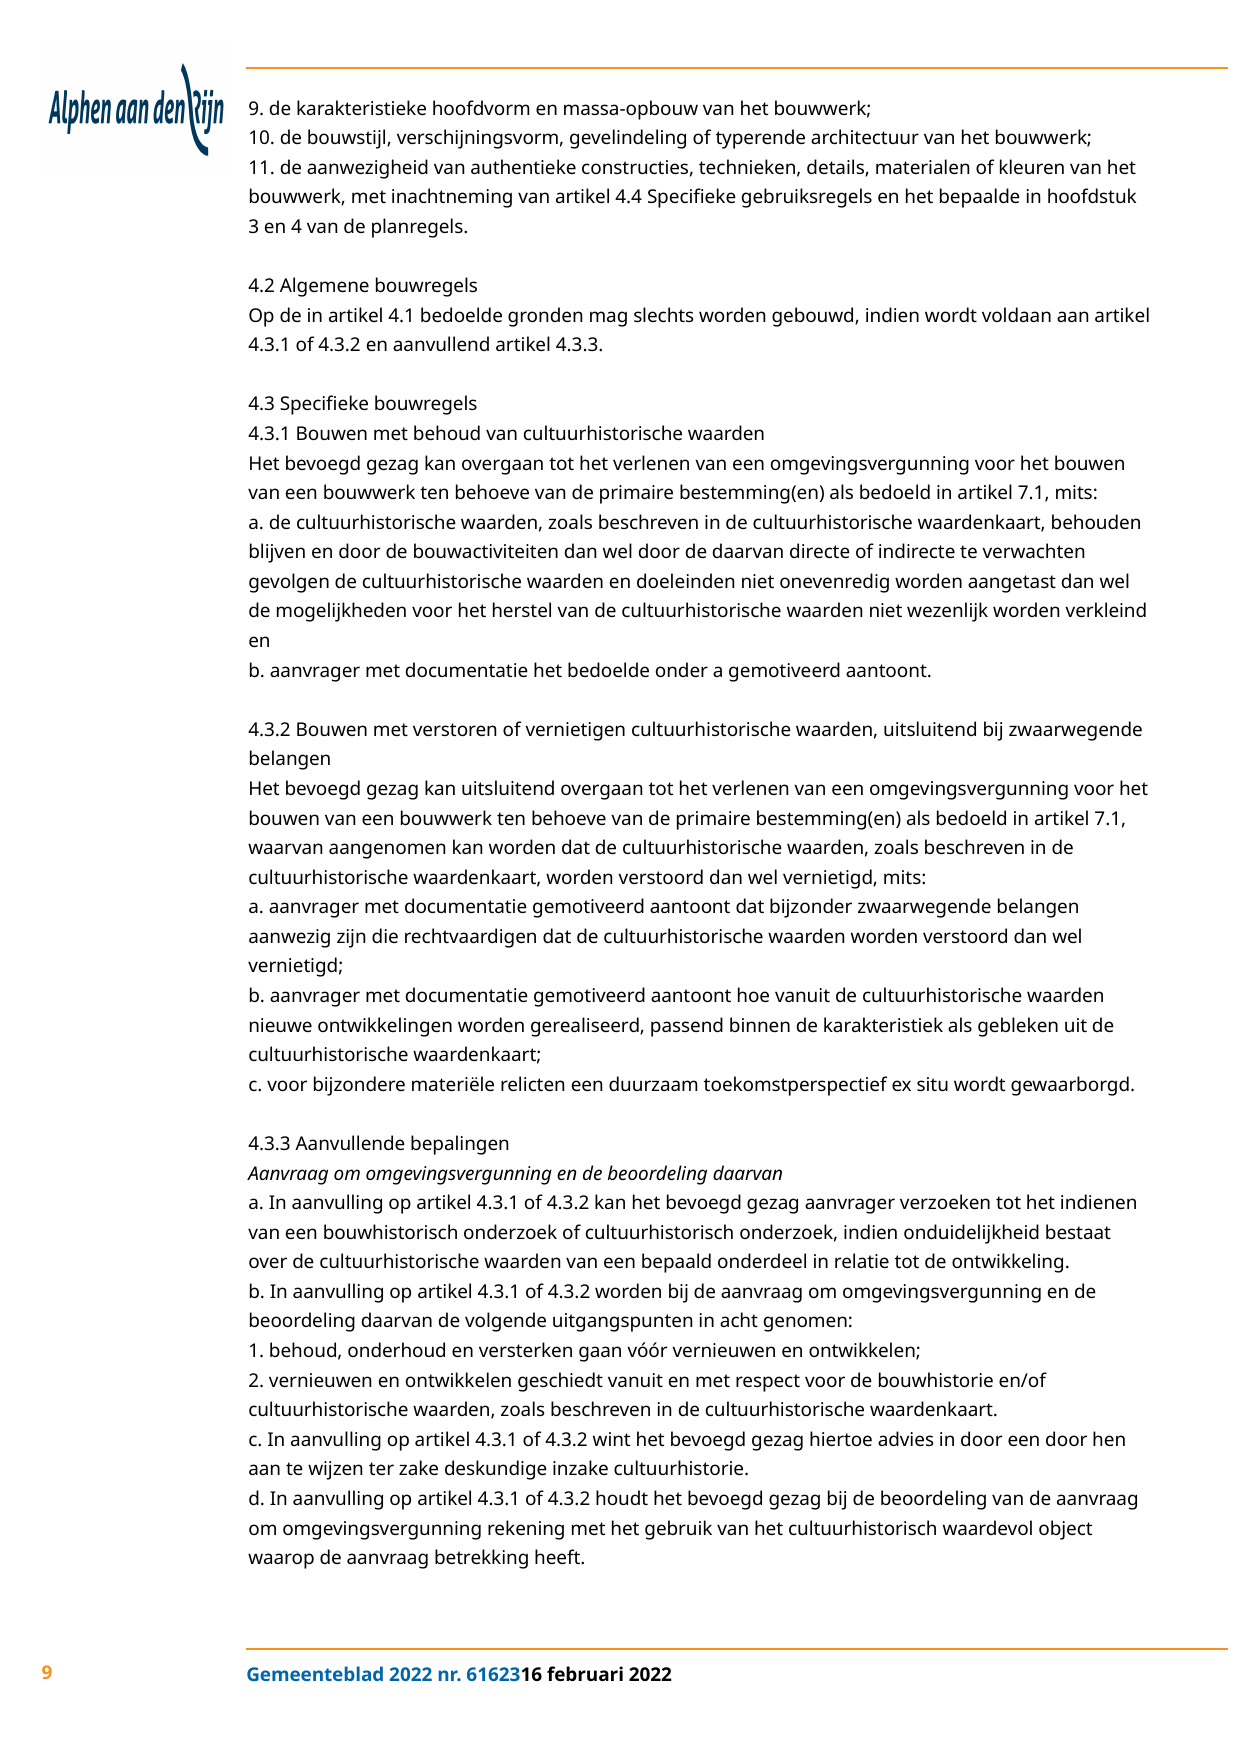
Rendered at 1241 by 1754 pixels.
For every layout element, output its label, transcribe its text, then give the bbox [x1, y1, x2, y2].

text 4.3.3 Aanvullende bepalingen [248, 1130, 1152, 1156]
text Het bevoegd gezag kan overgaan tot het verlenen van een omgevingsvergunning voor het bouwen van een bouwwerk ten behoeve van de primaire bestemming(en) als bedoeld in artikel 7.1, mits: [248, 450, 1152, 505]
text 9. de karakteristieke hoofdvorm en massa-opbouw van het bouwwerk; [248, 95, 1152, 121]
text a. de cultuurhistorische waarden, zoals beschreven in de cultuurhistorische waardenkaart, behouden blijven en door de bouwactiviteiten dan wel door de daarvan directe of indirecte te verwachten gevolgen de cultuurhistorische waarden en doeleinden niet onevenredig worden aangetast dan wel de mogelijkheden voor het herstel van de cultuurhistorische waarden niet wezenlijk worden verkleind en [248, 509, 1152, 653]
text a. aanvrager met documentatie gemotiveerd aantoont dat bijzonder zwaarwegende belangen aanwezig zijn die rechtvaardigen dat de cultuurhistorische waarden worden verstoord dan wel vernietigd; [248, 893, 1152, 978]
text 4.3.2 Bouwen met verstoren of vernietigen cultuurhistorische waarden, uitsluitend bij zwaarwegende belangen [248, 716, 1152, 771]
text Op de in artikel 4.1 bedoelde gronden mag slechts worden gebouwd, indien wordt voldaan aan artikel 4.3.1 of 4.3.2 en aanvullend artikel 4.3.3. [248, 302, 1152, 357]
text 2. vernieuwen en ontwikkelen geschiedt vanuit en met respect voor de bouwhistorie en/of cultuurhistorische waarden, zoals beschreven in de cultuurhistorische waardenkaart. [248, 1367, 1152, 1422]
text d. In aanvulling op artikel 4.3.1 of 4.3.2 houdt het bevoegd gezag bij de beoordeling van de aanvraag om omgevingsvergunning rekening met het gebruik van het cultuurhistorisch waardevol object waarop de aanvraag betrekking heeft. [248, 1485, 1152, 1570]
text Het bevoegd gezag kan uitsluitend overgaan tot het verlenen van een omgevingsvergunning voor het bouwen van een bouwwerk ten behoeve van de primaire bestemming(en) als bedoeld in artikel 7.1, waarvan aangenomen kan worden dat de cultuurhistorische waarden, zoals beschreven in de cultuurhistorische waardenkaart, worden verstoord dan wel vernietigd, mits: [248, 775, 1152, 890]
text 1. behoud, onderhoud en versterken gaan vóór vernieuwen en ontwikkelen; [248, 1337, 1152, 1363]
text b. aanvrager met documentatie gemotiveerd aantoont hoe vanuit de cultuurhistorische waarden nieuwe ontwikkelingen worden gerealiseerd, passend binnen de karakteristiek als gebleken uit de cultuurhistorische waardenkaart; [248, 982, 1152, 1067]
text c. In aanvulling op artikel 4.3.1 of 4.3.2 wint het bevoegd gezag hiertoe advies in door een door hen aan te wijzen ter zake deskundige inzake cultuurhistorie. [248, 1426, 1152, 1481]
text b. In aanvulling op artikel 4.3.1 of 4.3.2 worden bij de aanvraag om omgevingsvergunning en de beoordeling daarvan de volgende uitgangspunten in acht genomen: [248, 1278, 1152, 1333]
text b. aanvrager met documentatie het bedoelde onder a gemotiveerd aantoont. [248, 657, 1152, 683]
text 4.3.1 Bouwen met behoud van cultuurhistorische waarden [248, 420, 1152, 446]
text c. voor bijzondere materiële relicten een duurzaam toekomstperspectief ex situ wordt gewaarborgd. [248, 1071, 1152, 1097]
text 4.2 Algemene bouwregels [248, 272, 1152, 298]
text a. In aanvulling op artikel 4.3.1 of 4.3.2 kan het bevoegd gezag aanvrager verzoeken tot het indienen van een bouwhistorisch onderzoek of cultuurhistorisch onderzoek, indien onduidelijkheid bestaat over de cultuurhistorische waarden van een bepaald onderdeel in relatie tot de ontwikkeling. [248, 1189, 1152, 1274]
text 10. de bouwstijl, verschijningsvorm, gevelindeling of typerende architectuur van het bouwwerk; [248, 124, 1152, 150]
text 4.3 Specifieke bouwregels [248, 391, 1152, 416]
text 11. de aanwezigheid van authentieke constructies, technieken, details, materialen of kleuren van het bouwwerk, met inachtneming van artikel 4.4 Specifieke gebruiksregels en het bepaalde in hoofdstuk 3 en 4 van de planregels. [248, 154, 1152, 239]
picture [41, 47, 231, 172]
text Aanvraag om omgevingsvergunning en de beoordeling daarvan [248, 1160, 1152, 1186]
